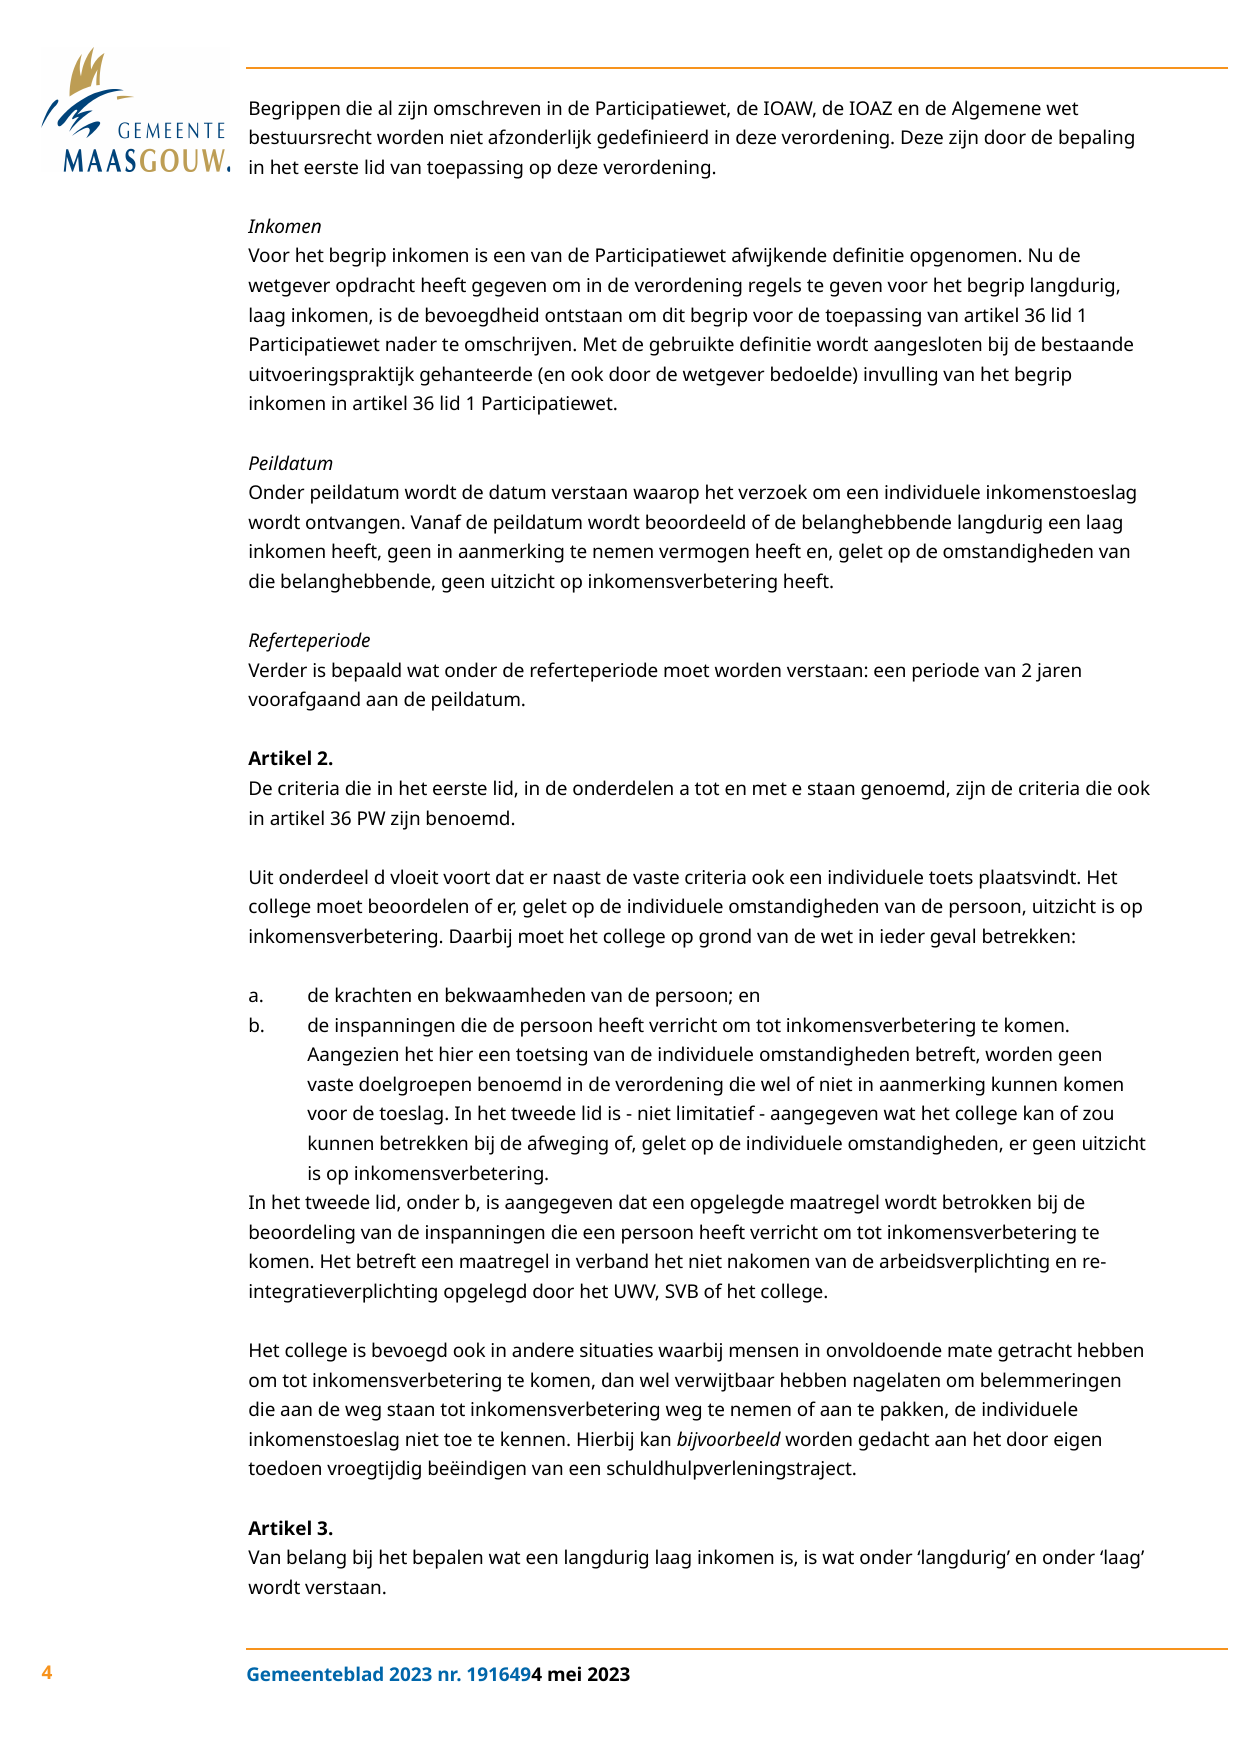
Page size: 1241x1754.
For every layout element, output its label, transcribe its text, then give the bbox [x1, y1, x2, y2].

text Onder peildatum wordt de datum verstaan waarop het verzoek om een individuele inkomenstoeslag wordt ontvangen. Vanaf de peildatum wordt beoordeeld of de belanghebbende langdurig een laag inkomen heeft, geen in aanmerking te nemen vermogen heeft en, gelet op de omstandigheden van die belanghebbende, geen uitzicht op inkomensverbetering heeft. [248, 479, 1152, 594]
text De criteria die in het eerste lid, in de onderdelen a tot en met e staan genoemd, zijn de criteria die ook in artikel 36 PW zijn benoemd. [248, 775, 1152, 831]
list de inspanningen die de persoon heeft verricht om tot inkomensverbetering te komen. Aangezien het hier een toetsing van de individuele omstandigheden betreft, worden geen vaste doelgroepen benoemd in de verordening die wel of niet in aanmerking kunnen komen voor de toeslag. In het tweede lid is - niet limitatief - aangegeven wat het college kan of zou kunnen betrekken bij de afweging of, gelet op de individuele omstandigheden, er geen uitzicht is op inkomensverbetering. [248, 1012, 1152, 1186]
text In het tweede lid, onder b, is aangegeven dat een opgelegde maatregel wordt betrokken bij de beoordeling van de inspanningen die een persoon heeft verricht om tot inkomensverbetering te komen. Het betreft een maatregel in verband het niet nakomen van de arbeidsverplichting en re-integratieverplichting opgelegd door het UWV, SVB of het college. [248, 1189, 1152, 1304]
text Inkomen [248, 213, 1152, 239]
text Artikel 2. [248, 746, 1152, 771]
text Verder is bepaald wat onder de referteperiode moet worden verstaan: een periode van 2 jaren voorafgaand aan de peildatum. [248, 657, 1152, 712]
list de krachten en bekwaamheden van de persoon; en [248, 982, 1152, 1008]
text Referteperiode [248, 627, 1152, 653]
text Voor het begrip inkomen is een van de Participatiewet afwijkende definitie opgenomen. Nu de wetgever opdracht heeft gegeven om in de verordening regels te geven voor het begrip langdurig, laag inkomen, is de bevoegdheid ontstaan om dit begrip voor de toepassing van artikel 36 lid 1 Participatiewet nader te omschrijven. Met de gebruikte definitie wordt aangesloten bij de bestaande uitvoeringspraktijk gehanteerde (en ook door de wetgever bedoelde) invulling van het begrip inkomen in artikel 36 lid 1 Participatiewet. [248, 243, 1152, 416]
text Begrippen die al zijn omschreven in de Participatiewet, de IOAW, de IOAZ en de Algemene wet bestuursrecht worden niet afzonderlijk gedefinieerd in deze verordening. Deze zijn door de bepaling in het eerste lid van toepassing op deze verordening. [248, 95, 1152, 180]
text Het college is bevoegd ook in andere situaties waarbij mensen in onvoldoende mate getracht hebben om tot inkomensverbetering te komen, dan wel verwijtbaar hebben nagelaten om belemmeringen die aan de weg staan tot inkomensverbetering weg te nemen of aan te pakken, de individuele inkomenstoeslag niet toe te kennen. Hierbij kan bijvoorbeeld worden gedacht aan het door eigen toedoen vroegtijdig beëindigen van een schuldhulpverleningstraject. [248, 1337, 1152, 1481]
picture [41, 47, 231, 172]
text Peildatum [248, 450, 1152, 476]
text Van belang bij het bepalen wat een langdurig laag inkomen is, is wat onder ‘langdurig’ en onder ‘laag’ wordt verstaan. [248, 1544, 1152, 1600]
text Artikel 3. [248, 1515, 1152, 1541]
text Uit onderdeel d vloeit voort dat er naast de vaste criteria ook een individuele toets plaatsvindt. Het college moet beoordelen of er, gelet op de individuele omstandigheden van de persoon, uitzicht is op inkomensverbetering. Daarbij moet het college op grond van de wet in ieder geval betrekken: [248, 864, 1152, 949]
